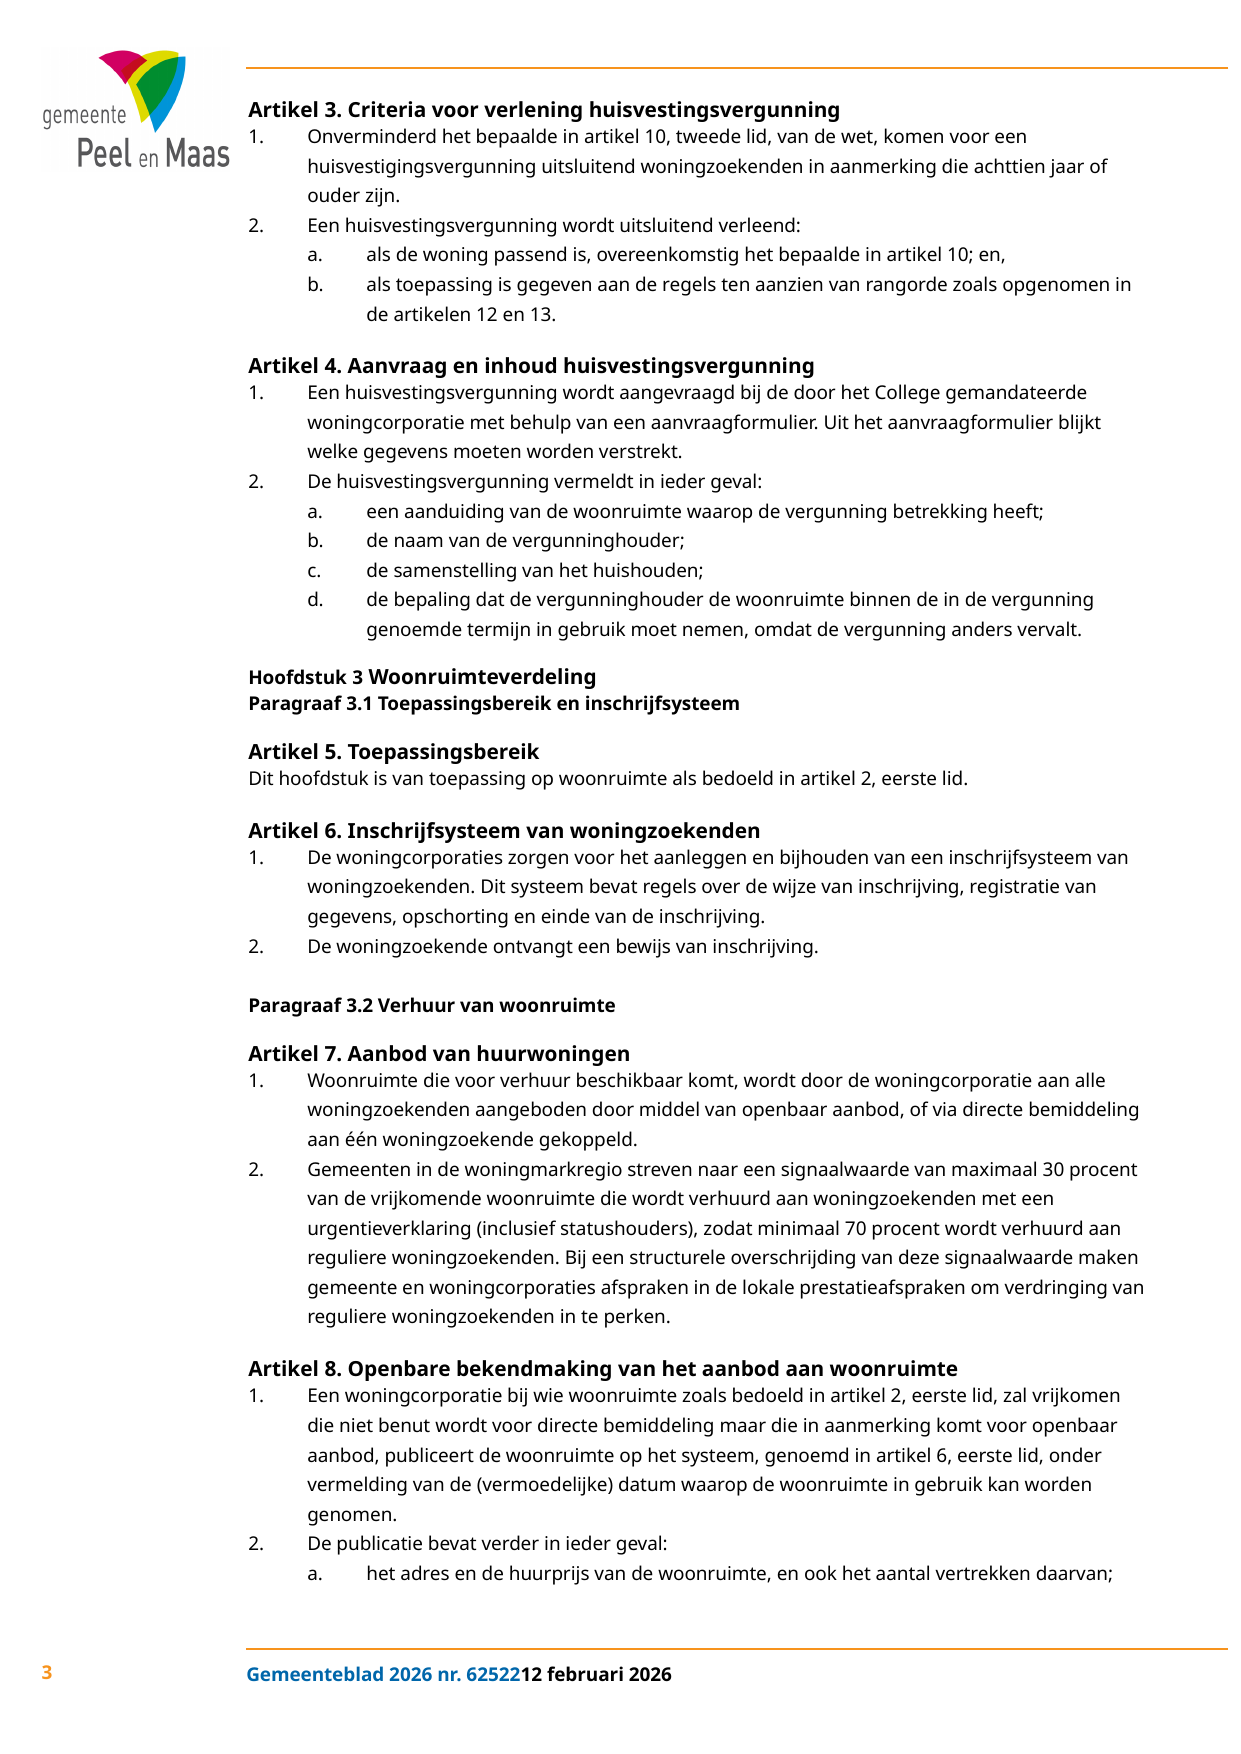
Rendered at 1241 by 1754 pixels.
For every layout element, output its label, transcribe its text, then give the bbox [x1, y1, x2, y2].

list De woningcorporaties zorgen voor het aanleggen en bijhouden van een inschrijfsysteem van woningzoekenden. Dit systeem bevat regels over de wijze van inschrijving, registratie van gegevens, opschorting en einde van de inschrijving. [248, 844, 1152, 929]
list De woningzoekende ontvangt een bewijs van inschrijving. [248, 933, 1152, 959]
text Artikel 4. Aanvraag en inhoud huisvestingsvergunning [248, 351, 1152, 379]
text Artikel 7. Aanbod van huurwoningen [248, 1039, 1152, 1067]
list Een huisvestingsvergunning wordt uitsluitend verleend: [248, 212, 1152, 238]
list een aanduiding van de woonruimte waarop de vergunning betrekking heeft; [307, 498, 1152, 524]
text Dit hoofdstuk is van toepassing op woonruimte als bedoeld in artikel 2, eerste lid. [248, 765, 1152, 791]
list Een woningcorporatie bij wie woonruimte zoals bedoeld in artikel 2, eerste lid, zal vrijkomen die niet benut wordt voor directe bemiddeling maar die in aanmerking komt voor openbaar aanbod, publiceert de woonruimte op het systeem, genoemd in artikel 6, eerste lid, onder vermelding van de (vermoedelijke) datum waarop de woonruimte in gebruik kan worden genomen. [248, 1383, 1152, 1527]
list De publicatie bevat verder in ieder geval: [248, 1531, 1152, 1556]
text Artikel 6. Inschrijfsysteem van woningzoekenden [248, 816, 1152, 844]
picture [41, 47, 231, 172]
text Artikel 3. Criteria voor verlening huisvestingsvergunning [248, 95, 1152, 123]
text Paragraaf 3.1 Toepassingsbereik en inschrijfsysteem [248, 690, 1152, 716]
text Paragraaf 3.2 Verhuur van woonruimte [248, 992, 1152, 1018]
list de naam van de vergunninghouder; [307, 527, 1152, 553]
text Artikel 5. Toepassingsbereik [248, 737, 1152, 765]
text Hoofdstuk 3 Woonruimteverdeling [248, 662, 1152, 690]
list de samenstelling van het huishouden; [307, 557, 1152, 583]
list De huisvestingsvergunning vermeldt in ieder geval: [248, 468, 1152, 494]
list Een huisvestingsvergunning wordt aangevraagd bij de door het College gemandateerde woningcorporatie met behulp van een aanvraagformulier. Uit het aanvraagformulier blijkt welke gegevens moeten worden verstrekt. [248, 379, 1152, 464]
list het adres en de huurprijs van de woonruimte, en ook het aantal vertrekken daarvan; [307, 1560, 1152, 1586]
list als de woning passend is, overeenkomstig het bepaalde in artikel 10; en, [307, 242, 1152, 267]
text Artikel 8. Openbare bekendmaking van het aanbod aan woonruimte [248, 1354, 1152, 1383]
list als toepassing is gegeven aan de regels ten aanzien van rangorde zoals opgenomen in de artikelen 12 en 13. [307, 271, 1152, 326]
list Woonruimte die voor verhuur beschikbaar komt, wordt door de woningcorporatie aan alle woningzoekenden aangeboden door middel van openbaar aanbod, of via directe bemiddeling aan één woningzoekende gekoppeld. [248, 1067, 1152, 1152]
list Gemeenten in de woningmarkregio streven naar een signaalwaarde van maximaal 30 procent van de vrijkomende woonruimte die wordt verhuurd aan woningzoekenden met een urgentieverklaring (inclusief statushouders), zodat minimaal 70 procent wordt verhuurd aan reguliere woningzoekenden. Bij een structurele overschrijding van deze signaalwaarde maken gemeente en woningcorporaties afspraken in de lokale prestatieafspraken om verdringing van reguliere woningzoekenden in te perken. [248, 1156, 1152, 1329]
list Onverminderd het bepaalde in artikel 10, tweede lid, van de wet, komen voor een huisvestigingsvergunning uitsluitend woningzoekenden in aanmerking die achttien jaar of ouder zijn. [248, 123, 1152, 208]
list de bepaling dat de vergunninghouder de woonruimte binnen de in de vergunning genoemde termijn in gebruik moet nemen, omdat de vergunning anders vervalt. [307, 587, 1152, 642]
